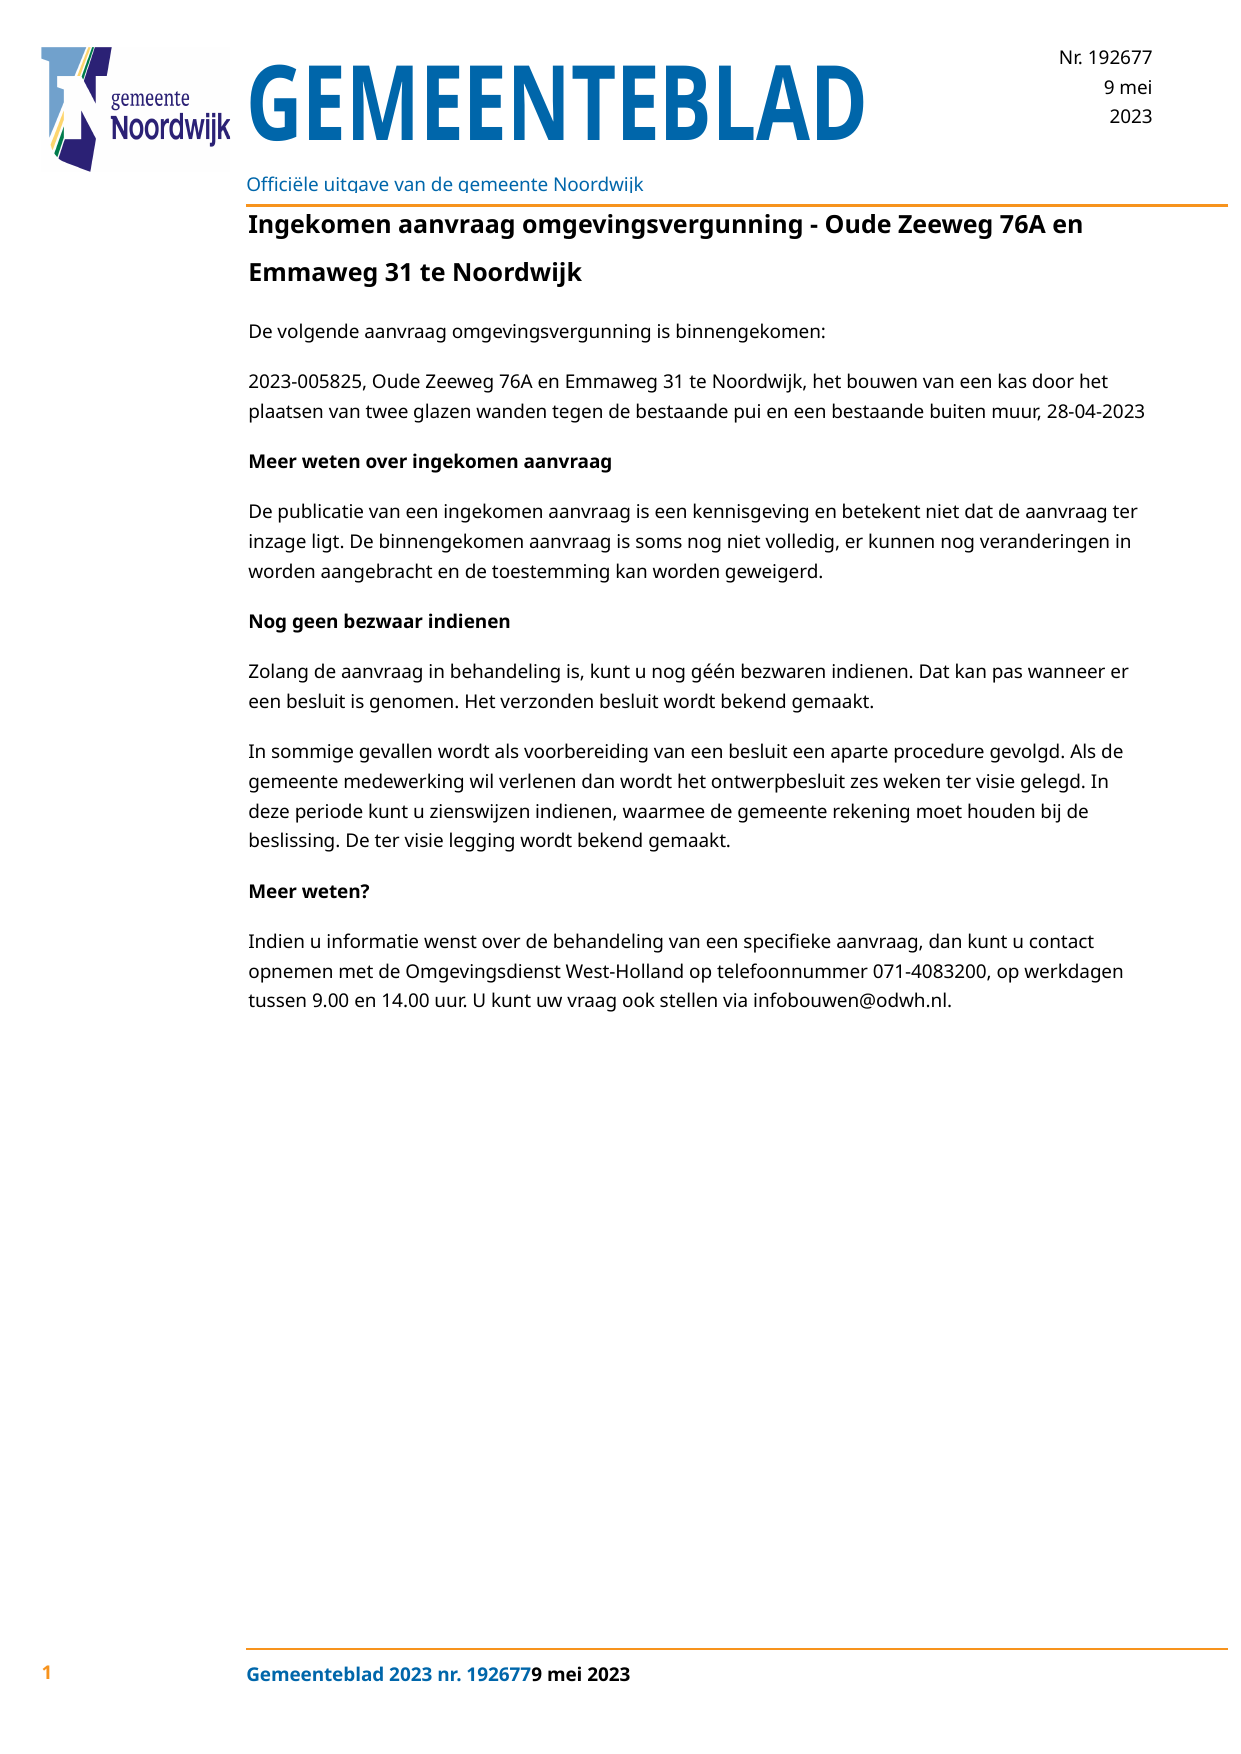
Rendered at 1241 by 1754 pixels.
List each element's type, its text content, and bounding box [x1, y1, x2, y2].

picture [41, 47, 231, 172]
text Indien u informatie wenst over de behandeling van een specifieke aanvraag, dan kunt u contact opnemen met de Omgevingsdienst West-Holland op telefoonnummer 071-4083200, op werkdagen tussen 9.00 en 14.00 uur. U kunt uw vraag ook stellen via infobouwen@odwh.nl. [248, 928, 1152, 1013]
text Zolang de aanvraag in behandeling is, kunt u nog géén bezwaren indienen. Dat kan pas wanneer er een besluit is genomen. Het verzonden besluit wordt bekend gemaakt. [248, 659, 1152, 714]
text De volgende aanvraag omgevingsvergunning is binnengekomen: [248, 318, 1152, 344]
text Ingekomen aanvraag omgevingsvergunning - Oude Zeeweg 76A en Emmaweg 31 te Noordwijk [248, 207, 1152, 288]
text 2023-005825, Oude Zeeweg 76A en Emmaweg 31 te Noordwijk, het bouwen van een kas door het plaatsen van twee glazen wanden tegen de bestaande pui en een bestaande buiten muur, 28-04-2023 [248, 368, 1152, 424]
text De publicatie van een ingekomen aanvraag is een kennisgeving en betekent niet dat de aanvraag ter inzage ligt. De binnengekomen aanvraag is soms nog niet volledig, er kunnen nog veranderingen in worden aangebracht en de toestemming kan worden geweigerd. [248, 499, 1152, 584]
text Meer weten over ingekomen aanvraag [248, 448, 1152, 474]
text Nog geen bezwaar indienen [248, 608, 1152, 634]
text In sommige gevallen wordt als voorbereiding van een besluit een aparte procedure gevolgd. Als de gemeente medewerking wil verlenen dan wordt het ontwerpbesluit zes weken ter visie gelegd. In deze periode kunt u zienswijzen indienen, waarmee de gemeente rekening moet houden bij de beslissing. De ter visie legging wordt bekend gemaakt. [248, 739, 1152, 853]
text Meer weten? [248, 878, 1152, 904]
